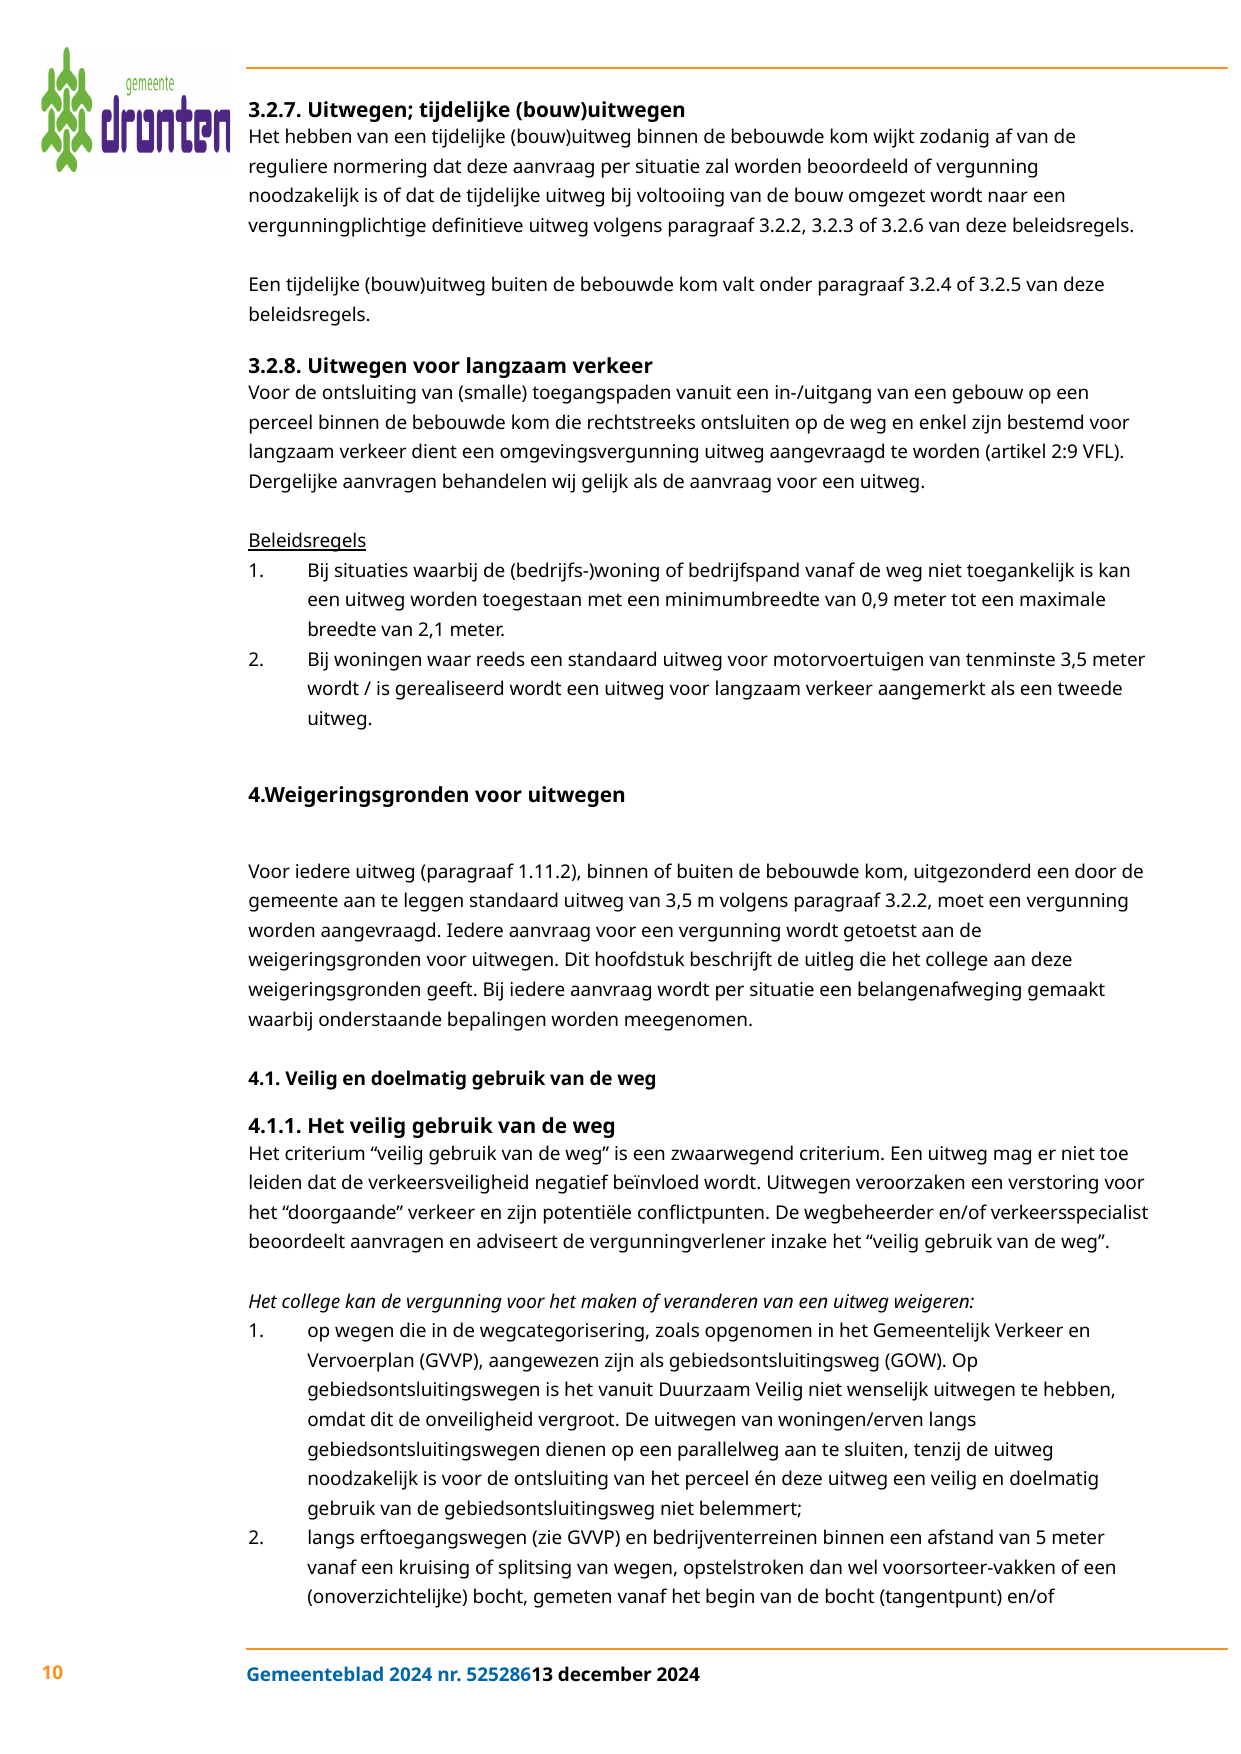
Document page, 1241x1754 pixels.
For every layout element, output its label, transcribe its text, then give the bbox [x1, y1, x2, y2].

list Bij woningen waar reeds een standaard uitweg voor motorvoertuigen van tenminste 3,5 meter wordt / is gerealiseerd wordt een uitweg voor langzaam verkeer aangemerkt als een tweede uitweg. [248, 646, 1152, 731]
text Het criterium “veilig gebruik van de weg” is een zwaarwegend criterium. Een uitweg mag er niet toe leiden dat de verkeersveiligheid negatief beïnvloed wordt. Uitwegen veroorzaken een verstoring voor het “doorgaande” verkeer en zijn potentiële conflictpunten. De wegbeheerder en/of verkeersspecialist beoordeelt aanvragen en adviseert de vergunningverlener inzake het “veilig gebruik van de weg”. [248, 1140, 1152, 1254]
text 4.Weigeringsgronden voor uitwegen [248, 780, 1152, 809]
text Voor iedere uitweg (paragraaf 1.11.2), binnen of buiten de bebouwde kom, uitgezonderd een door de gemeente aan te leggen standaard uitweg van 3,5 m volgens paragraaf 3.2.2, moet een vergunning worden aangevraagd. Iedere aanvraag voor een vergunning wordt getoetst aan de weigeringsgronden voor uitwegen. Dit hoofdstuk beschrijft de uitleg die het college aan deze weigeringsgronden geeft. Bij iedere aanvraag wordt per situatie een belangenafweging gemaakt waarbij onderstaande bepalingen worden meegenomen. [248, 858, 1152, 1032]
text Voor de ontsluiting van (smalle) toegangspaden vanuit een in-/uitgang van een gebouw op een perceel binnen de bebouwde kom die rechtstreeks ontsluiten op de weg en enkel zijn bestemd voor langzaam verkeer dient een omgevingsvergunning uitweg aangevraagd te worden (artikel 2:9 VFL). Dergelijke aanvragen behandelen wij gelijk als de aanvraag voor een uitweg. [248, 379, 1152, 494]
list Bij situaties waarbij de (bedrijfs-)woning of bedrijfspand vanaf de weg niet toegankelijk is kan een uitweg worden toegestaan met een minimumbreedte van 0,9 meter tot een maximale breedte van 2,1 meter. [248, 557, 1152, 642]
text Een tijdelijke (bouw)uitweg buiten de bebouwde kom valt onder paragraaf 3.2.4 of 3.2.5 van deze beleidsregels. [248, 271, 1152, 326]
text 4.1.1. Het veilig gebruik van de weg [248, 1112, 1152, 1140]
picture [41, 47, 231, 172]
list langs erftoegangswegen (zie GVVP) en bedrijventerreinen binnen een afstand van 5 meter vanaf een kruising of splitsing van wegen, opstelstroken dan wel voorsorteer-vakken of een (onoverzichtelijke) bocht, gemeten vanaf het begin van de bocht (tangentpunt) en/of [248, 1524, 1152, 1609]
text Het hebben van een tijdelijke (bouw)uitweg binnen de bebouwde kom wijkt zodanig af van de reguliere normering dat deze aanvraag per situatie zal worden beoordeeld of vergunning noodzakelijk is of dat de tijdelijke uitweg bij voltooiing van de bouw omgezet wordt naar een vergunningplichtige definitieve uitweg volgens paragraaf 3.2.2, 3.2.3 of 3.2.6 van deze beleidsregels. [248, 123, 1152, 238]
text 3.2.8. Uitwegen voor langzaam verkeer [248, 351, 1152, 379]
text Het college kan de vergunning voor het maken of veranderen van een uitweg weigeren: [248, 1288, 1152, 1314]
text Beleidsregels [248, 527, 1152, 553]
text 3.2.7. Uitwegen; tijdelijke (bouw)uitwegen [248, 95, 1152, 123]
text 4.1. Veilig en doelmatig gebruik van de weg [248, 1065, 1152, 1091]
list op wegen die in de wegcategorisering, zoals opgenomen in het Gemeentelijk Verkeer en Vervoerplan (GVVP), aangewezen zijn als gebiedsontsluitingsweg (GOW). Op gebiedsontsluitingswegen is het vanuit Duurzaam Veilig niet wenselijk uitwegen te hebben, omdat dit de onveiligheid vergroot. De uitwegen van woningen/erven langs gebiedsontsluitingswegen dienen op een parallelweg aan te sluiten, tenzij de uitweg noodzakelijk is voor de ontsluiting van het perceel én deze uitweg een veilig en doelmatig gebruik van de gebiedsontsluitingsweg niet belemmert; [248, 1317, 1152, 1521]
